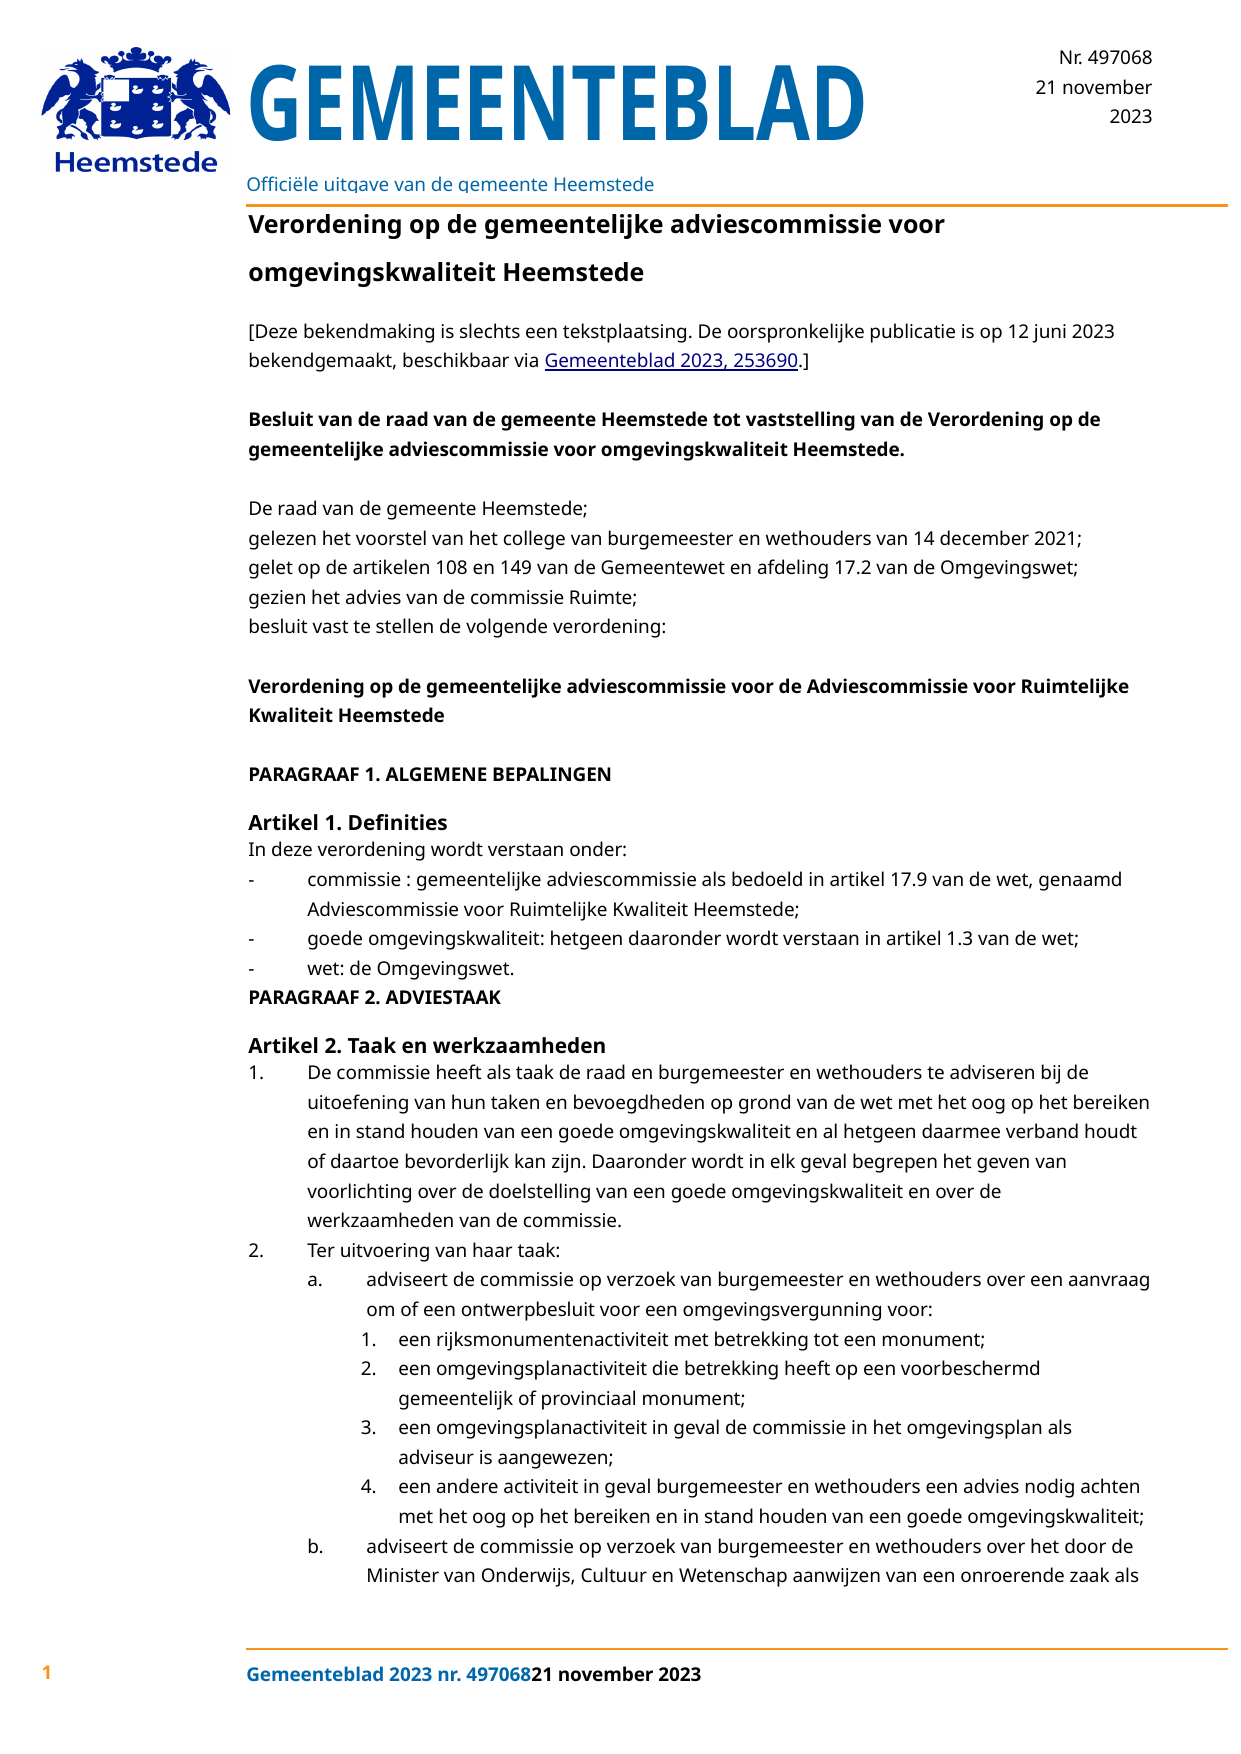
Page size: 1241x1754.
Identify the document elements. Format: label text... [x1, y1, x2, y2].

text Besluit van de raad van de gemeente Heemstede tot vaststelling van de Verordening op de gemeentelijke adviescommissie voor omgevingskwaliteit Heemstede. [248, 407, 1152, 462]
text gelezen het voorstel van het college van burgemeester en wethouders van 14 december 2021; [248, 525, 1152, 551]
list een omgevingsplanactiviteit in geval de commissie in het omgevingsplan als adviseur is aangewezen; [361, 1414, 1152, 1470]
text Verordening op de gemeentelijke adviescommissie voor de Adviescommissie voor Ruimtelijke Kwaliteit Heemstede [248, 673, 1152, 728]
picture [41, 47, 231, 172]
list een rijksmonumentenactiviteit met betrekking tot een monument; [361, 1326, 1152, 1352]
text Artikel 1. Definities [248, 808, 1152, 837]
text besluit vast te stellen de volgende verordening: [248, 614, 1152, 639]
list commissie : gemeentelijke adviescommissie als bedoeld in artikel 17.9 van de wet, genaamd Adviescommissie voor Ruimtelijke Kwaliteit Heemstede; [248, 866, 1152, 922]
text gezien het advies van de commissie Ruimte; [248, 584, 1152, 610]
list adviseert de commissie op verzoek van burgemeester en wethouders over het door de Minister van Onderwijs, Cultuur en Wetenschap aanwijzen van een onroerende zaak als [307, 1533, 1152, 1588]
text Verordening op de gemeentelijke adviescommissie voor omgevingskwaliteit Heemstede [248, 207, 1152, 288]
text Artikel 2. Taak en werkzaamheden [248, 1031, 1152, 1059]
list De commissie heeft als taak de raad en burgemeester en wethouders te adviseren bij de uitoefening van hun taken en bevoegdheden op grond van de wet met het oog op het bereiken en in stand houden van een goede omgevingskwaliteit en al hetgeen daarmee verband houdt of daartoe bevorderlijk kan zijn. Daaronder wordt in elk geval begrepen het geven van voorlichting over de doelstelling van een goede omgevingskwaliteit en over de werkzaamheden van de commissie. [248, 1059, 1152, 1233]
list Ter uitvoering van haar taak: [248, 1237, 1152, 1263]
text In deze verordening wordt verstaan onder: [248, 837, 1152, 862]
list goede omgevingskwaliteit: hetgeen daaronder wordt verstaan in artikel 1.3 van de wet; [248, 925, 1152, 951]
list een omgevingsplanactiviteit die betrekking heeft op een voorbeschermd gemeentelijk of provinciaal monument; [361, 1355, 1152, 1411]
text [Deze bekendmaking is slechts een tekstplaatsing. De oorspronkelijke publicatie is op 12 juni 2023 bekendgemaakt, beschikbaar via Gemeenteblad 2023, 253690.] [248, 318, 1152, 373]
list wet: de Omgevingswet. [248, 955, 1152, 981]
list adviseert de commissie op verzoek van burgemeester en wethouders over een aanvraag om of een ontwerpbesluit voor een omgevingsvergunning voor: [307, 1267, 1152, 1322]
list een andere activiteit in geval burgemeester en wethouders een advies nodig achten met het oog op het bereiken en in stand houden van een goede omgevingskwaliteit; [361, 1474, 1152, 1529]
text De raad van de gemeente Heemstede; [248, 495, 1152, 521]
text gelet op de artikelen 108 en 149 van de Gemeentewet en afdeling 17.2 van de Omgevingswet; [248, 554, 1152, 580]
text PARAGRAAF 1. ALGEMENE BEPALINGEN [248, 762, 1152, 787]
text PARAGRAAF 2. ADVIESTAAK [248, 984, 1152, 1010]
